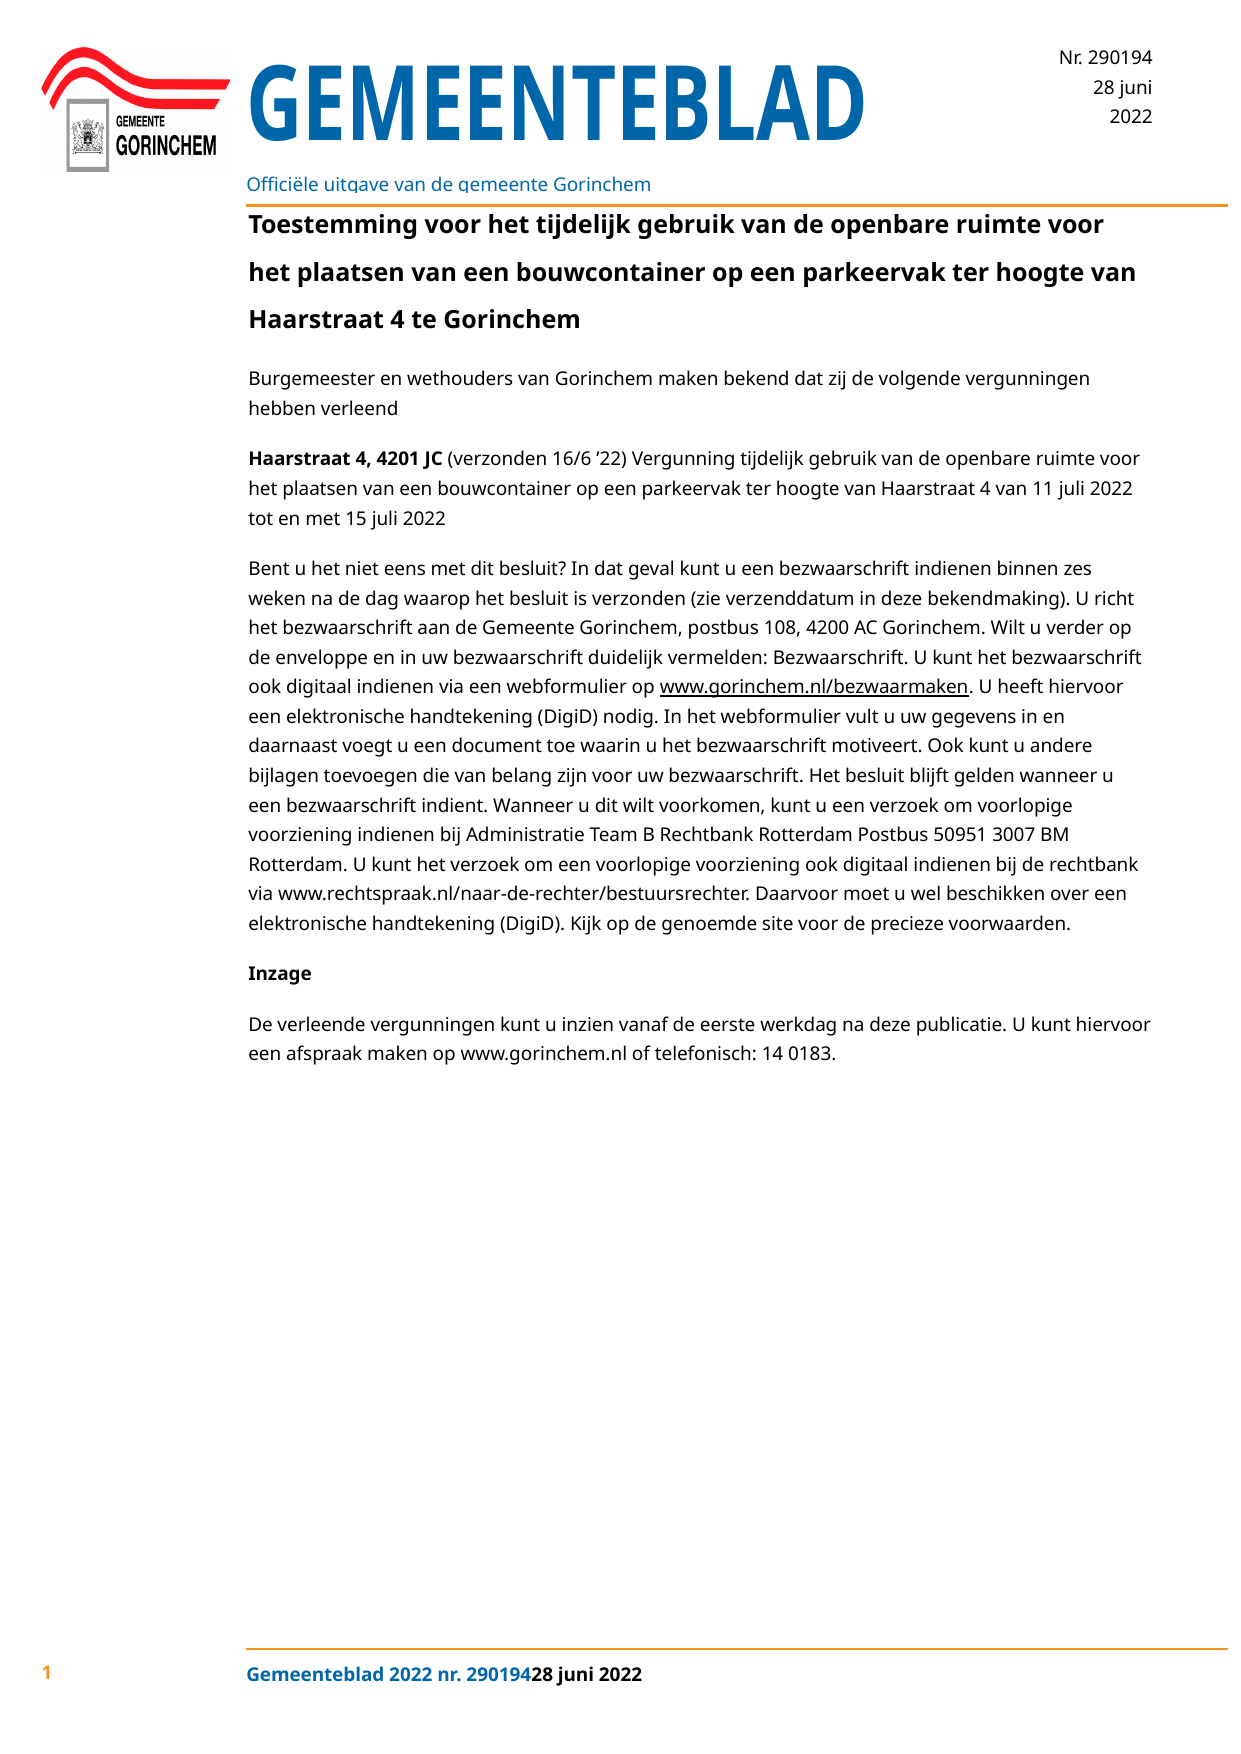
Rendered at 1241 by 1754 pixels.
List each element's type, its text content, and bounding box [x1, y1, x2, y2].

text Toestemming voor het tijdelijk gebruik van de openbare ruimte voor het plaatsen van een bouwcontainer op een parkeervak ter hoogte van Haarstraat 4 te Gorinchem [248, 207, 1152, 336]
text Burgemeester en wethouders van Gorinchem maken bekend dat zij de volgende vergunningen hebben verleend [248, 366, 1152, 421]
text Haarstraat 4, 4201 JC (verzonden 16/6 ’22) Vergunning tijdelijk gebruik van de openbare ruimte voor het plaatsen van een bouwcontainer op een parkeervak ter hoogte van Haarstraat 4 van 11 juli 2022 tot en met 15 juli 2022 [248, 446, 1152, 530]
text Inzage [248, 961, 1152, 986]
text De verleende vergunningen kunt u inzien vanaf de eerste werkdag na deze publicatie. U kunt hiervoor een afspraak maken op www.gorinchem.nl of telefonisch: 14 0183. [248, 1011, 1152, 1066]
picture [41, 47, 231, 172]
text Bent u het niet eens met dit besluit? In dat geval kunt u een bezwaarschrift indienen binnen zes weken na de dag waarop het besluit is verzonden (zie verzenddatum in deze bekendmaking). U richt het bezwaarschrift aan de Gemeente Gorinchem, postbus 108, 4200 AC Gorinchem. Wilt u verder op de enveloppe en in uw bezwaarschrift duidelijk vermelden: Bezwaarschrift. U kunt het bezwaarschrift ook digitaal indienen via een webformulier op www.gorinchem.nl/bezwaarmaken. U heeft hiervoor een elektronische handtekening (DigiD) nodig. In het webformulier vult u uw gegevens in en daarnaast voegt u een document toe waarin u het bezwaarschrift motiveert. Ook kunt u andere bijlagen toevoegen die van belang zijn voor uw bezwaarschrift. Het besluit blijft gelden wanneer u een bezwaarschrift indient. Wanneer u dit wilt voorkomen, kunt u een verzoek om voorlopige voorziening indienen bij Administratie Team B Rechtbank Rotterdam Postbus 50951 3007 BM Rotterdam. U kunt het verzoek om een voorlopige voorziening ook digitaal indienen bij de rechtbank via www.rechtspraak.nl/naar-de-rechter/bestuursrechter. Daarvoor moet u wel beschikken over een elektronische handtekening (DigiD). Kijk op de genoemde site voor de precieze voorwaarden. [248, 555, 1152, 936]
